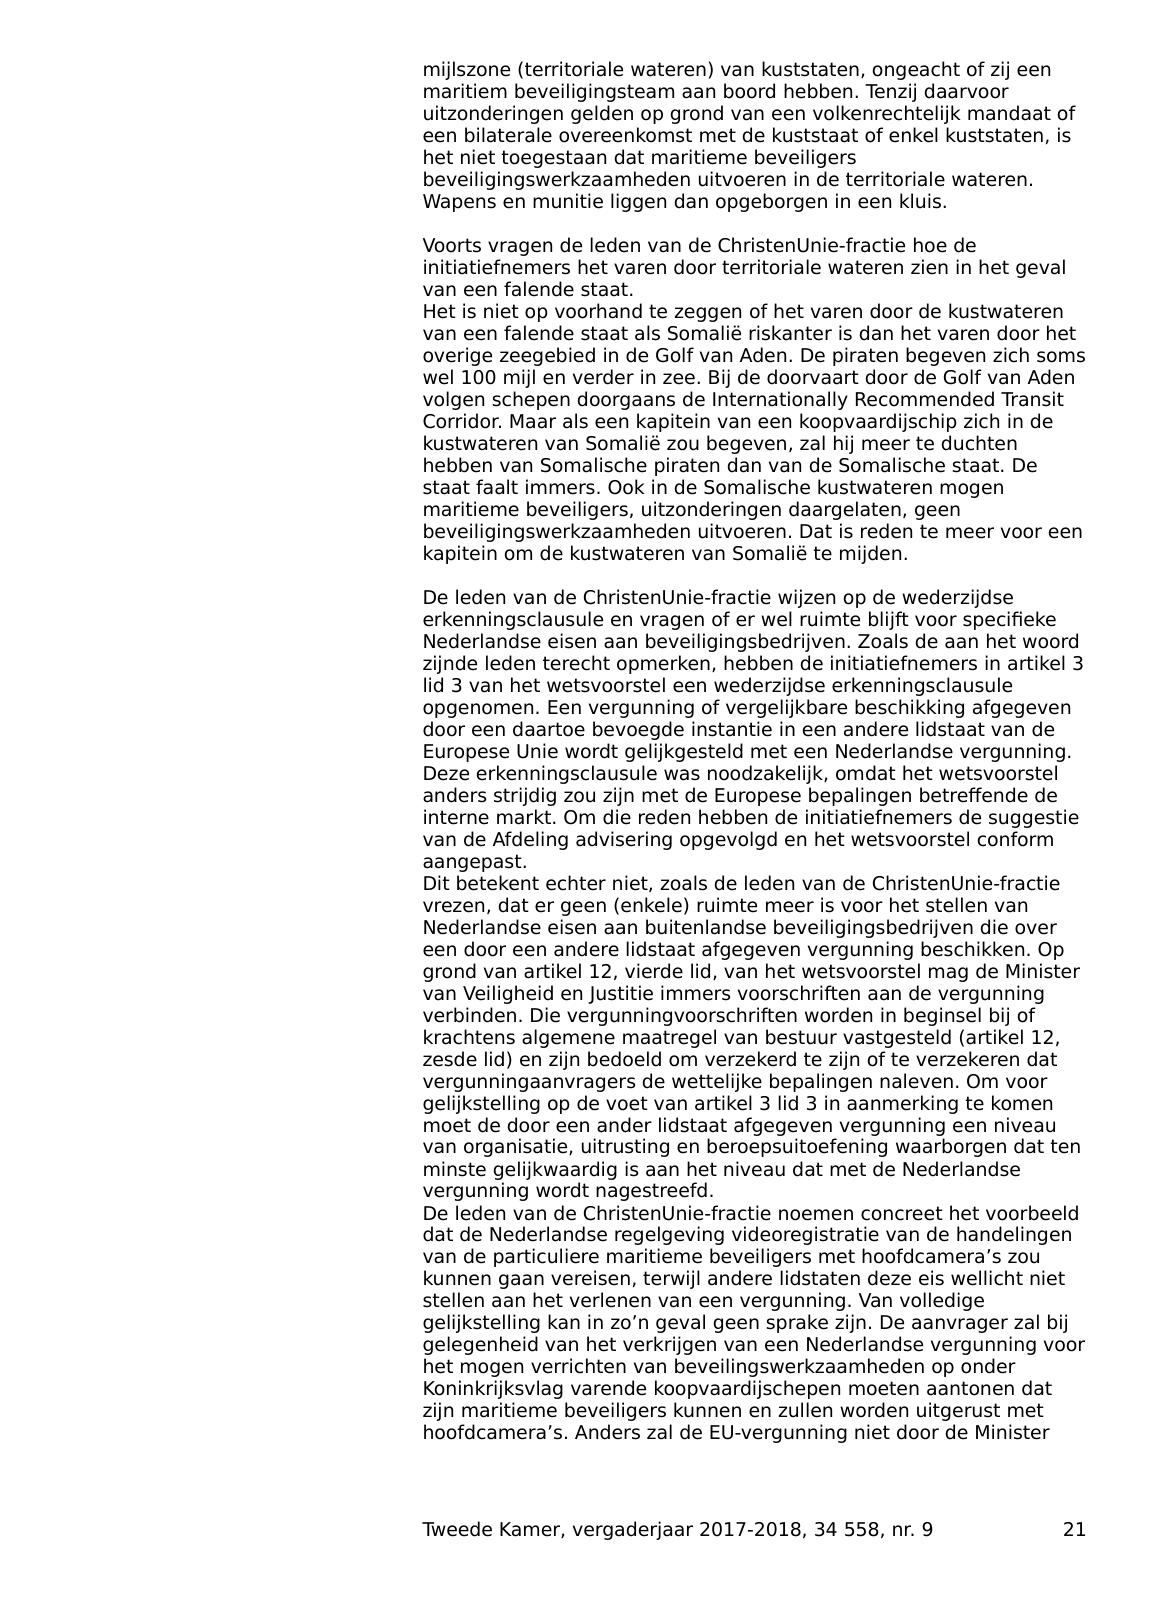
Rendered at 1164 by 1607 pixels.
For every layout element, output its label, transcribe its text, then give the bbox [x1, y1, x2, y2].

text Het is niet op voorhand te zeggen of het varen door de kustwateren van een falende staat als Somalië riskanter is dan het varen door het overige zeegebied in de Golf van Aden. De piraten begeven zich soms wel 100 mijl en verder in zee. Bij de doorvaart door de Golf van Aden volgen schepen doorgaans de Internationally Recommended Transit Corridor. Maar als een kapitein van een koopvaardijschip zich in de kustwateren van Somalië zou begeven, zal hij meer te duchten hebben van Somalische piraten dan van de Somalische staat. De staat faalt immers. Ook in de Somalische kustwateren mogen maritieme beveiligers, uitzonderingen daargelaten, geen beveiligingswerkzaamheden uitvoeren. Dat is reden te meer voor een kapitein om de kustwateren van Somalië te mijden. [422, 301, 1087, 565]
text mijlszone (territoriale wateren) van kuststaten, ongeacht of zij een maritiem beveiligingsteam aan boord hebben. Tenzij daarvoor uitzonderingen gelden op grond van een volkenrechtelijk mandaat of een bilaterale overeenkomst met de kuststaat of enkel kuststaten, is het niet toegestaan dat maritieme beveiligers beveiligingswerkzaamheden uitvoeren in de territoriale wateren. Wapens en munitie liggen dan opgeborgen in een kluis. [422, 59, 1087, 213]
text Voorts vragen de leden van de ChristenUnie-fractie hoe de initiatiefnemers het varen door territoriale wateren zien in het geval van een falende staat. [422, 235, 1087, 301]
text Dit betekent echter niet, zoals de leden van de ChristenUnie-fractie vrezen, dat er geen (enkele) ruimte meer is voor het stellen van Nederlandse eisen aan buitenlandse beveiligingsbedrijven die over een door een andere lidstaat afgegeven vergunning beschikken. Op grond van artikel 12, vierde lid, van het wetsvoorstel mag de Minister van Veiligheid en Justitie immers voorschriften aan de vergunning verbinden. Die vergunningvoorschriften worden in beginsel bij of krachtens algemene maatregel van bestuur vastgesteld (artikel 12, zesde lid) en zijn bedoeld om verzekerd te zijn of te verzekeren dat vergunningaanvragers de wettelijke bepalingen naleven. Om voor gelijkstelling op de voet van artikel 3 lid 3 in aanmerking te komen moet de door een ander lidstaat afgegeven vergunning een niveau van organisatie, uitrusting en beroepsuitoefening waarborgen dat ten minste gelijkwaardig is aan het niveau dat met de Nederlandse vergunning wordt nagestreefd. [422, 873, 1087, 1202]
text De leden van de ChristenUnie-fractie noemen concreet het voorbeeld dat de Nederlandse regelgeving videoregistratie van de handelingen van de particuliere maritieme beveiligers met hoofdcamera’s zou kunnen gaan vereisen, terwijl andere lidstaten deze eis wellicht niet stellen aan het verlenen van een vergunning. Van volledige gelijkstelling kan in zo’n geval geen sprake zijn. De aanvrager zal bij gelegenheid van het verkrijgen van een Nederlandse vergunning voor het mogen verrichten van beveilingswerkzaamheden op onder Koninkrijksvlag varende koopvaardijschepen moeten aantonen dat zijn maritieme beveiligers kunnen en zullen worden uitgerust met hoofdcamera’s. Anders zal de EU-vergunning niet door de Minister [422, 1202, 1087, 1444]
text De leden van de ChristenUnie-fractie wijzen op de wederzijdse erkenningsclausule en vragen of er wel ruimte blijft voor specifieke Nederlandse eisen aan beveiligingsbedrijven. Zoals de aan het woord zijnde leden terecht opmerken, hebben de initiatiefnemers in artikel 3 lid 3 van het wetsvoorstel een wederzijdse erkenningsclausule opgenomen. Een vergunning of vergelijkbare beschikking afgegeven door een daartoe bevoegde instantie in een andere lidstaat van de Europese Unie wordt gelijkgesteld met een Nederlandse vergunning. Deze erkenningsclausule was noodzakelijk, omdat het wetsvoorstel anders strijdig zou zijn met de Europese bepalingen betreffende de interne markt. Om die reden hebben de initiatiefnemers de suggestie van de Afdeling advisering opgevolgd en het wetsvoorstel conform aangepast. [422, 587, 1087, 873]
